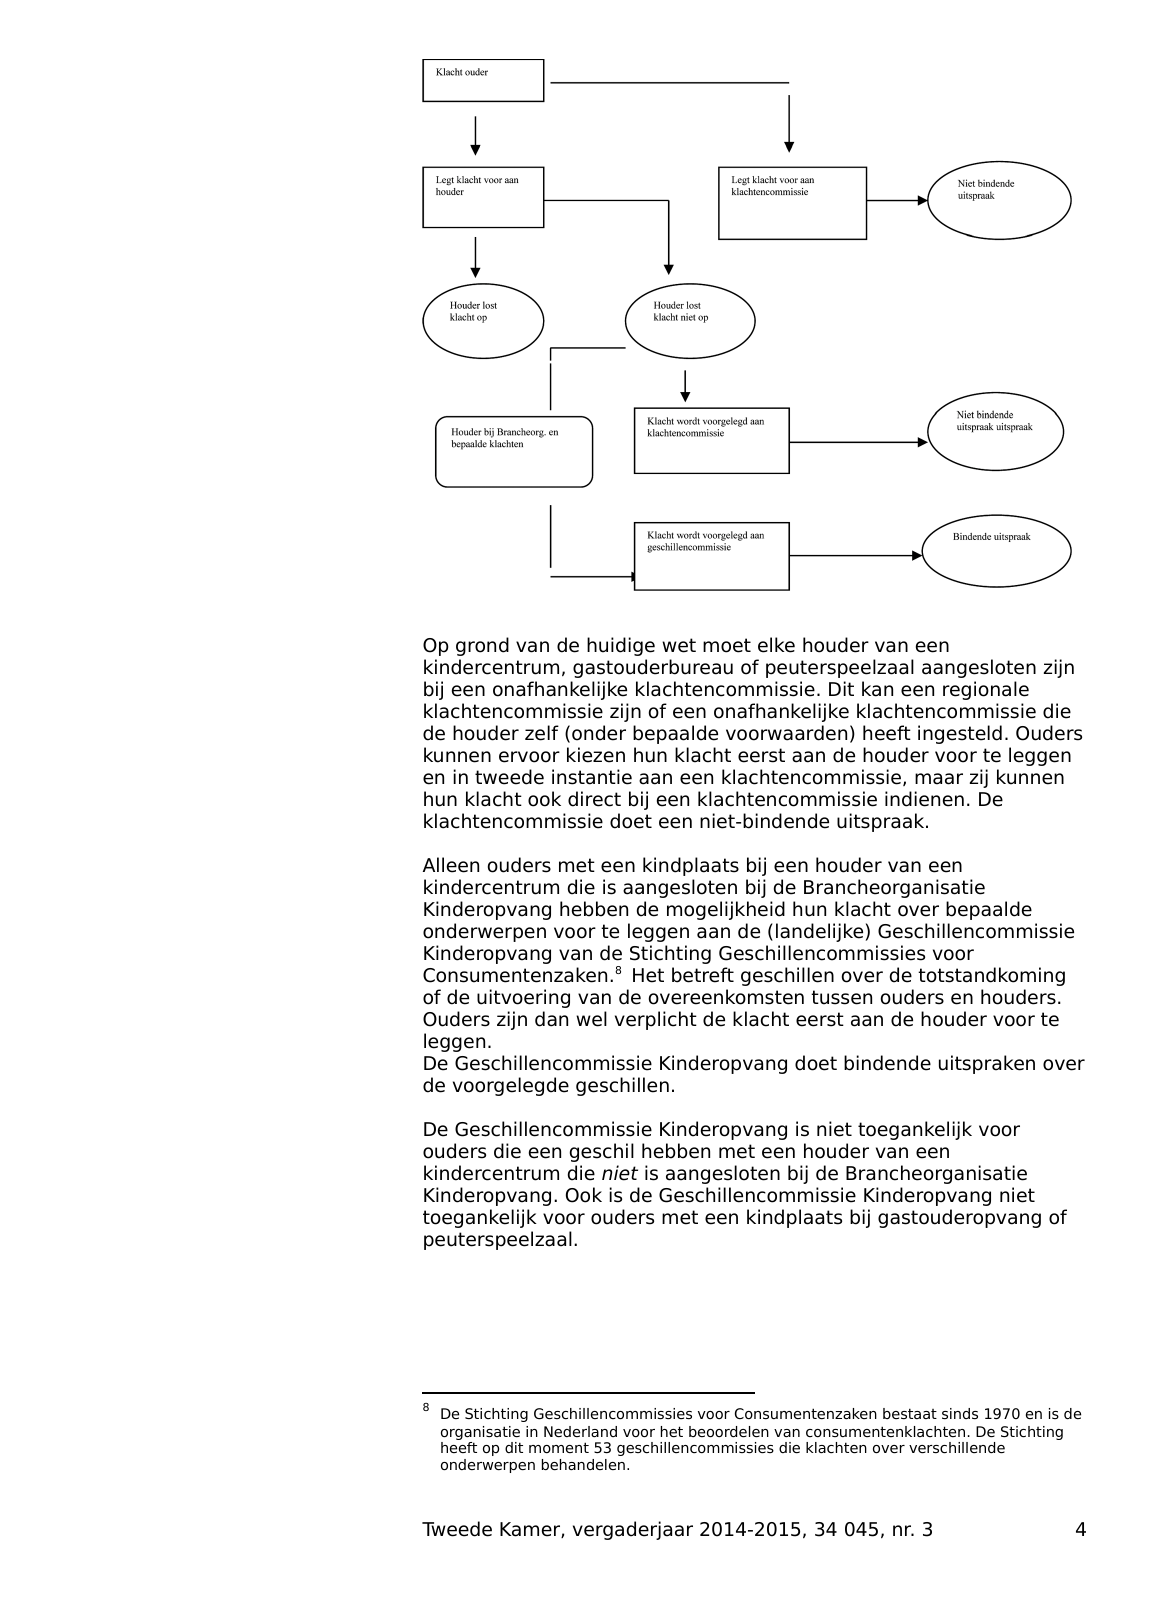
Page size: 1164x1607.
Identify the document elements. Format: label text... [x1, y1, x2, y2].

text De Geschillencommissie Kinderopvang doet bindende uitspraken over de voorgelegde geschillen. [422, 1052, 1087, 1096]
picture [422, 59, 1072, 591]
text De Geschillencommissie Kinderopvang is niet toegankelijk voor ouders die een geschil hebben met een houder van een kindercentrum die niet is aangesloten bij de Brancheorganisatie Kinderopvang. Ook is de Geschillencommissie Kinderopvang niet toegankelijk voor ouders met een kindplaats bij gastouderopvang of peuterspeelzaal. [422, 1119, 1087, 1251]
text Alleen ouders met een kindplaats bij een houder van een kindercentrum die is aangesloten bij de Brancheorganisatie Kinderopvang hebben de mogelijkheid hun klacht over bepaalde onderwerpen voor te leggen aan de (landelijke) Geschillencommissie Kinderopvang van de Stichting Geschillencommissies voor Consumentenzaken. Het betreft geschillen over de totstandkoming of de uitvoering van de overeenkomsten tussen ouders en houders. Ouders zijn dan wel verplicht de klacht eerst aan de houder voor te leggen. [422, 855, 1087, 1052]
text Op grond van de huidige wet moet elke houder van een kindercentrum, gastouderbureau of peuterspeelzaal aangesloten zijn bij een onafhankelijke klachtencommissie. Dit kan een regionale klachtencommissie zijn of een onafhankelijke klachtencommissie die de houder zelf (onder bepaalde voorwaarden) heeft ingesteld. Ouders kunnen ervoor kiezen hun klacht eerst aan de houder voor te leggen en in tweede instantie aan een klachtencommissie, maar zij kunnen hun klacht ook direct bij een klachtencommissie indienen. De klachtencommissie doet een niet-bindende uitspraak. [422, 635, 1087, 832]
text De Stichting Geschillencommissies voor Consumentenzaken bestaat sinds 1970 en is de organisatie in Nederland voor het beoordelen van consumentenklachten. De Stichting heeft op dit moment 53 geschillencommissies die klachten over verschillende onderwerpen behandelen. [422, 1402, 1087, 1474]
